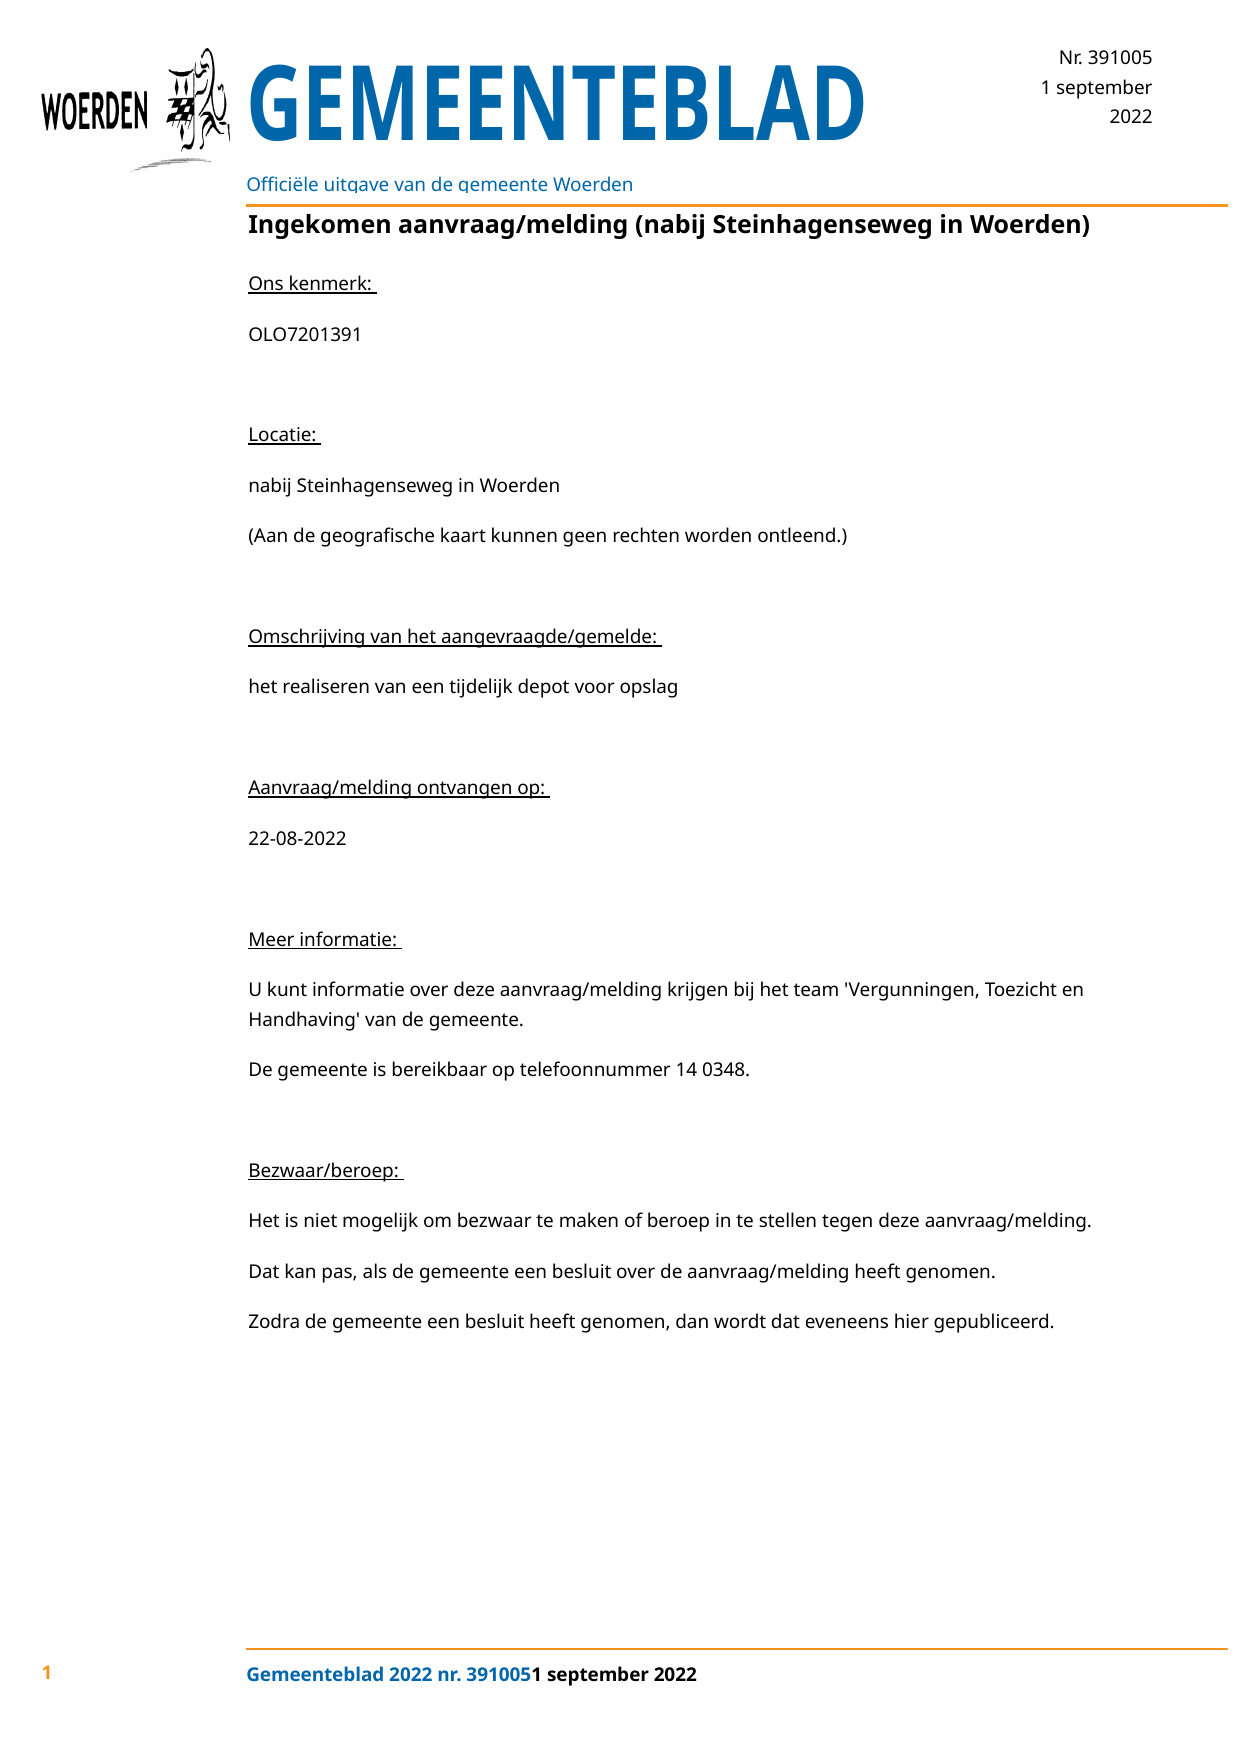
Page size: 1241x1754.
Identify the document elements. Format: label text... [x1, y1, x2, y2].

text Omschrijving van het aangevraagde/gemelde: [248, 623, 1152, 649]
text U kunt informatie over deze aanvraag/melding krijgen bij het team 'Vergunningen, Toezicht en Handhaving' van de gemeente. [248, 976, 1152, 1031]
text Aanvraag/melding ontvangen op: [248, 774, 1152, 800]
picture [41, 47, 231, 172]
text 22-08-2022 [248, 825, 1152, 851]
text Dat kan pas, als de gemeente een besluit over de aanvraag/melding heeft genomen. [248, 1258, 1152, 1283]
text OLO7201391 [248, 321, 1152, 346]
text Meer informatie: [248, 926, 1152, 951]
text De gemeente is bereikbaar op telefoonnummer 14 0348. [248, 1056, 1152, 1082]
text Bezwaar/beroep: [248, 1157, 1152, 1183]
text Ingekomen aanvraag/melding (nabij Steinhagenseweg in Woerden) [248, 207, 1152, 241]
text Zodra de gemeente een besluit heeft genomen, dan wordt dat eveneens hier gepubliceerd. [248, 1308, 1152, 1334]
text het realiseren van een tijdelijk depot voor opslag [248, 674, 1152, 699]
text (Aan de geografische kaart kunnen geen rechten worden ontleend.) [248, 522, 1152, 548]
text nabij Steinhagenseweg in Woerden [248, 472, 1152, 498]
text Ons kenmerk: [248, 270, 1152, 296]
text Het is niet mogelijk om bezwaar te maken of beroep in te stellen tegen deze aanvraag/melding. [248, 1207, 1152, 1233]
text Locatie: [248, 422, 1152, 447]
